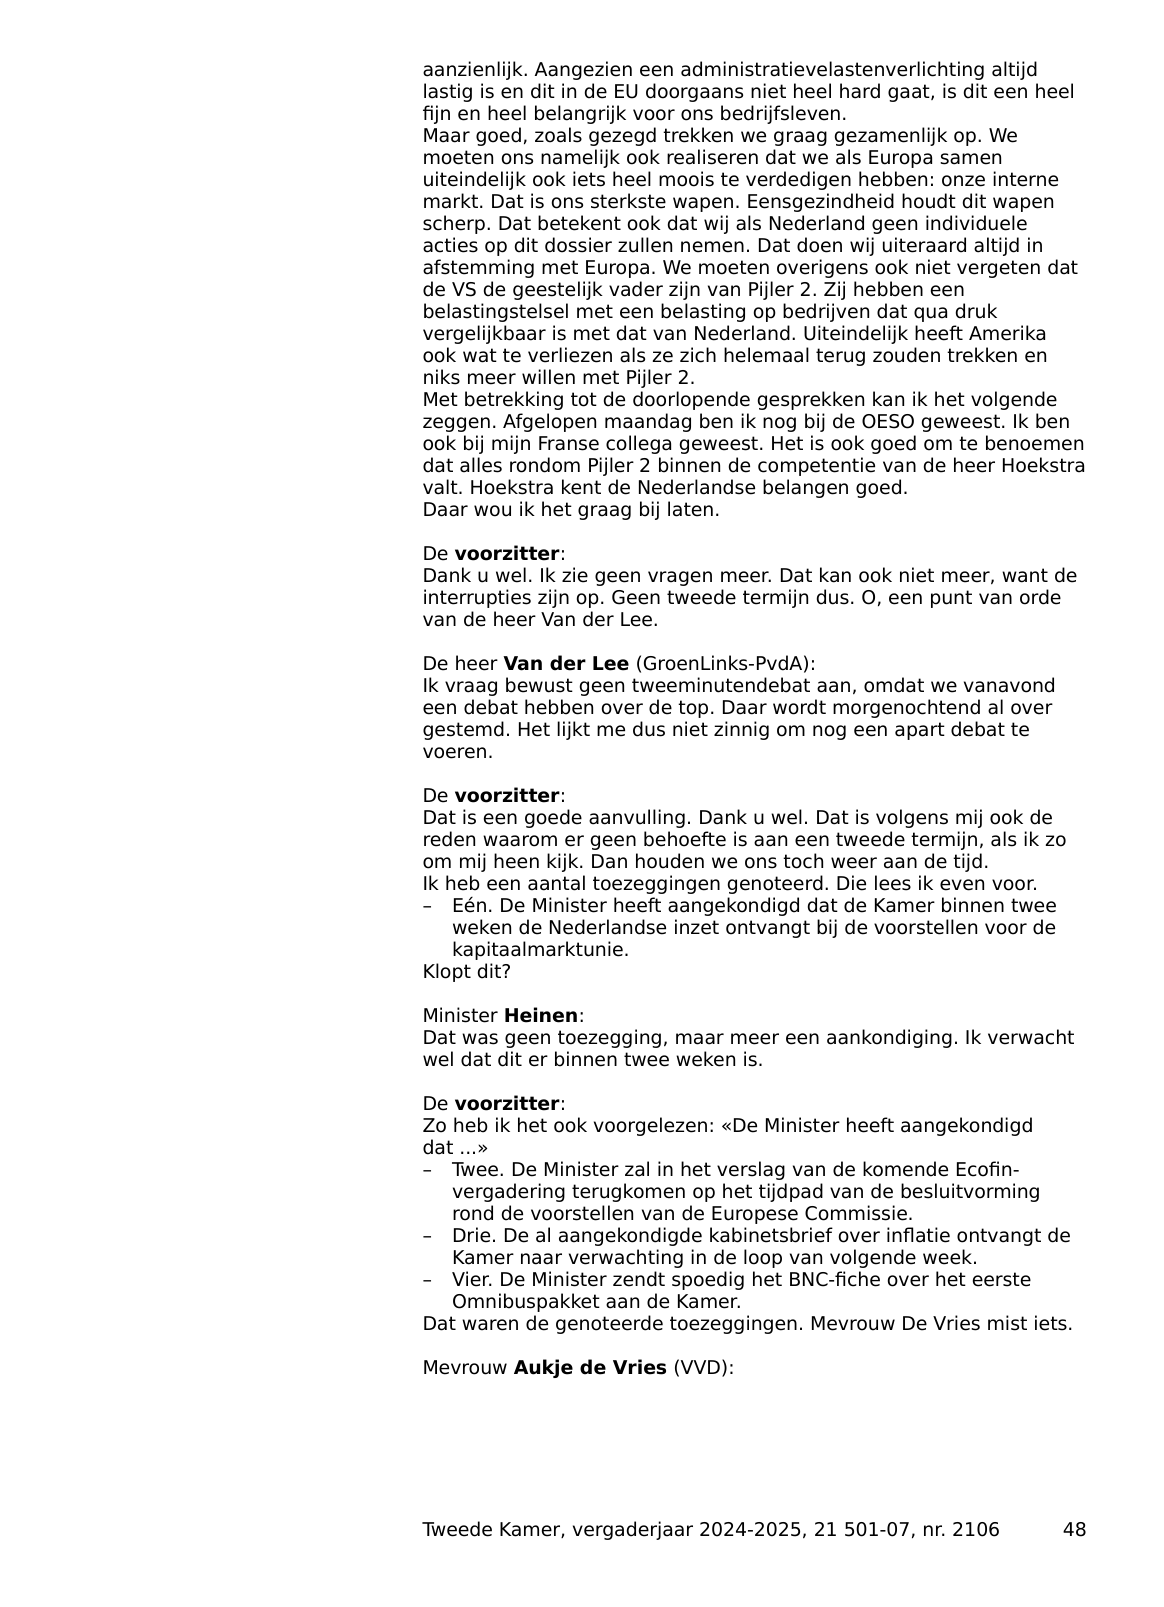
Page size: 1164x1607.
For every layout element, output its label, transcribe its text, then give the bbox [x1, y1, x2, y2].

text De heer Van der Lee (GroenLinks-PvdA): [422, 653, 1087, 675]
text Dank u wel. Ik zie geen vragen meer. Dat kan ook niet meer, want de interrupties zijn op. Geen tweede termijn dus. O, een punt van orde van de heer Van der Lee. [422, 565, 1087, 631]
text – Drie. De al aangekondigde kabinetsbrief over inflatie ontvangt de Kamer naar verwachting in de loop van volgende week. [422, 1225, 1087, 1269]
text – Twee. De Minister zal in het verslag van de komende Ecofin-vergadering terugkomen op het tijdpad van de besluitvorming rond de voorstellen van de Europese Commissie. [422, 1159, 1087, 1225]
text De voorzitter: [422, 1093, 1087, 1115]
text Zo heb ik het ook voorgelezen: «De Minister heeft aangekondigd dat ...» [422, 1115, 1087, 1159]
text – Eén. De Minister heeft aangekondigd dat de Kamer binnen twee weken de Nederlandse inzet ontvangt bij de voorstellen voor de kapitaalmarktunie. [422, 895, 1087, 961]
text Klopt dit? [422, 961, 1087, 983]
text Maar goed, zoals gezegd trekken we graag gezamenlijk op. We moeten ons namelijk ook realiseren dat we als Europa samen uiteindelijk ook iets heel moois te verdedigen hebben: onze interne markt. Dat is ons sterkste wapen. Eensgezindheid houdt dit wapen scherp. Dat betekent ook dat wij als Nederland geen individuele acties op dit dossier zullen nemen. Dat doen wij uiteraard altijd in afstemming met Europa. We moeten overigens ook niet vergeten dat de VS de geestelijk vader zijn van Pijler 2. Zij hebben een belastingstelsel met een belasting op bedrijven dat qua druk vergelijkbaar is met dat van Nederland. Uiteindelijk heeft Amerika ook wat te verliezen als ze zich helemaal terug zouden trekken en niks meer willen met Pijler 2. [422, 125, 1087, 389]
text Ik heb een aantal toezeggingen genoteerd. Die lees ik even voor. [422, 873, 1087, 895]
text De voorzitter: [422, 785, 1087, 807]
text Minister Heinen: [422, 1005, 1087, 1027]
text Dat is een goede aanvulling. Dank u wel. Dat is volgens mij ook de reden waarom er geen behoefte is aan een tweede termijn, als ik zo om mij heen kijk. Dan houden we ons toch weer aan de tijd. [422, 807, 1087, 873]
text Dat was geen toezegging, maar meer een aankondiging. Ik verwacht wel dat dit er binnen twee weken is. [422, 1027, 1087, 1071]
text Mevrouw Aukje de Vries (VVD): [422, 1357, 1087, 1379]
text aanzienlijk. Aangezien een administratievelastenverlichting altijd lastig is en dit in de EU doorgaans niet heel hard gaat, is dit een heel fijn en heel belangrijk voor ons bedrijfsleven. [422, 59, 1087, 125]
text – Vier. De Minister zendt spoedig het BNC-fiche over het eerste Omnibuspakket aan de Kamer. [422, 1269, 1087, 1313]
text Dat waren de genoteerde toezeggingen. Mevrouw De Vries mist iets. [422, 1313, 1087, 1335]
text De voorzitter: [422, 543, 1087, 565]
text Daar wou ik het graag bij laten. [422, 499, 1087, 521]
text Ik vraag bewust geen tweeminutendebat aan, omdat we vanavond een debat hebben over de top. Daar wordt morgenochtend al over gestemd. Het lijkt me dus niet zinnig om nog een apart debat te voeren. [422, 675, 1087, 763]
text Met betrekking tot de doorlopende gesprekken kan ik het volgende zeggen. Afgelopen maandag ben ik nog bij de OESO geweest. Ik ben ook bij mijn Franse collega geweest. Het is ook goed om te benoemen dat alles rondom Pijler 2 binnen de competentie van de heer Hoekstra valt. Hoekstra kent de Nederlandse belangen goed. [422, 389, 1087, 499]
